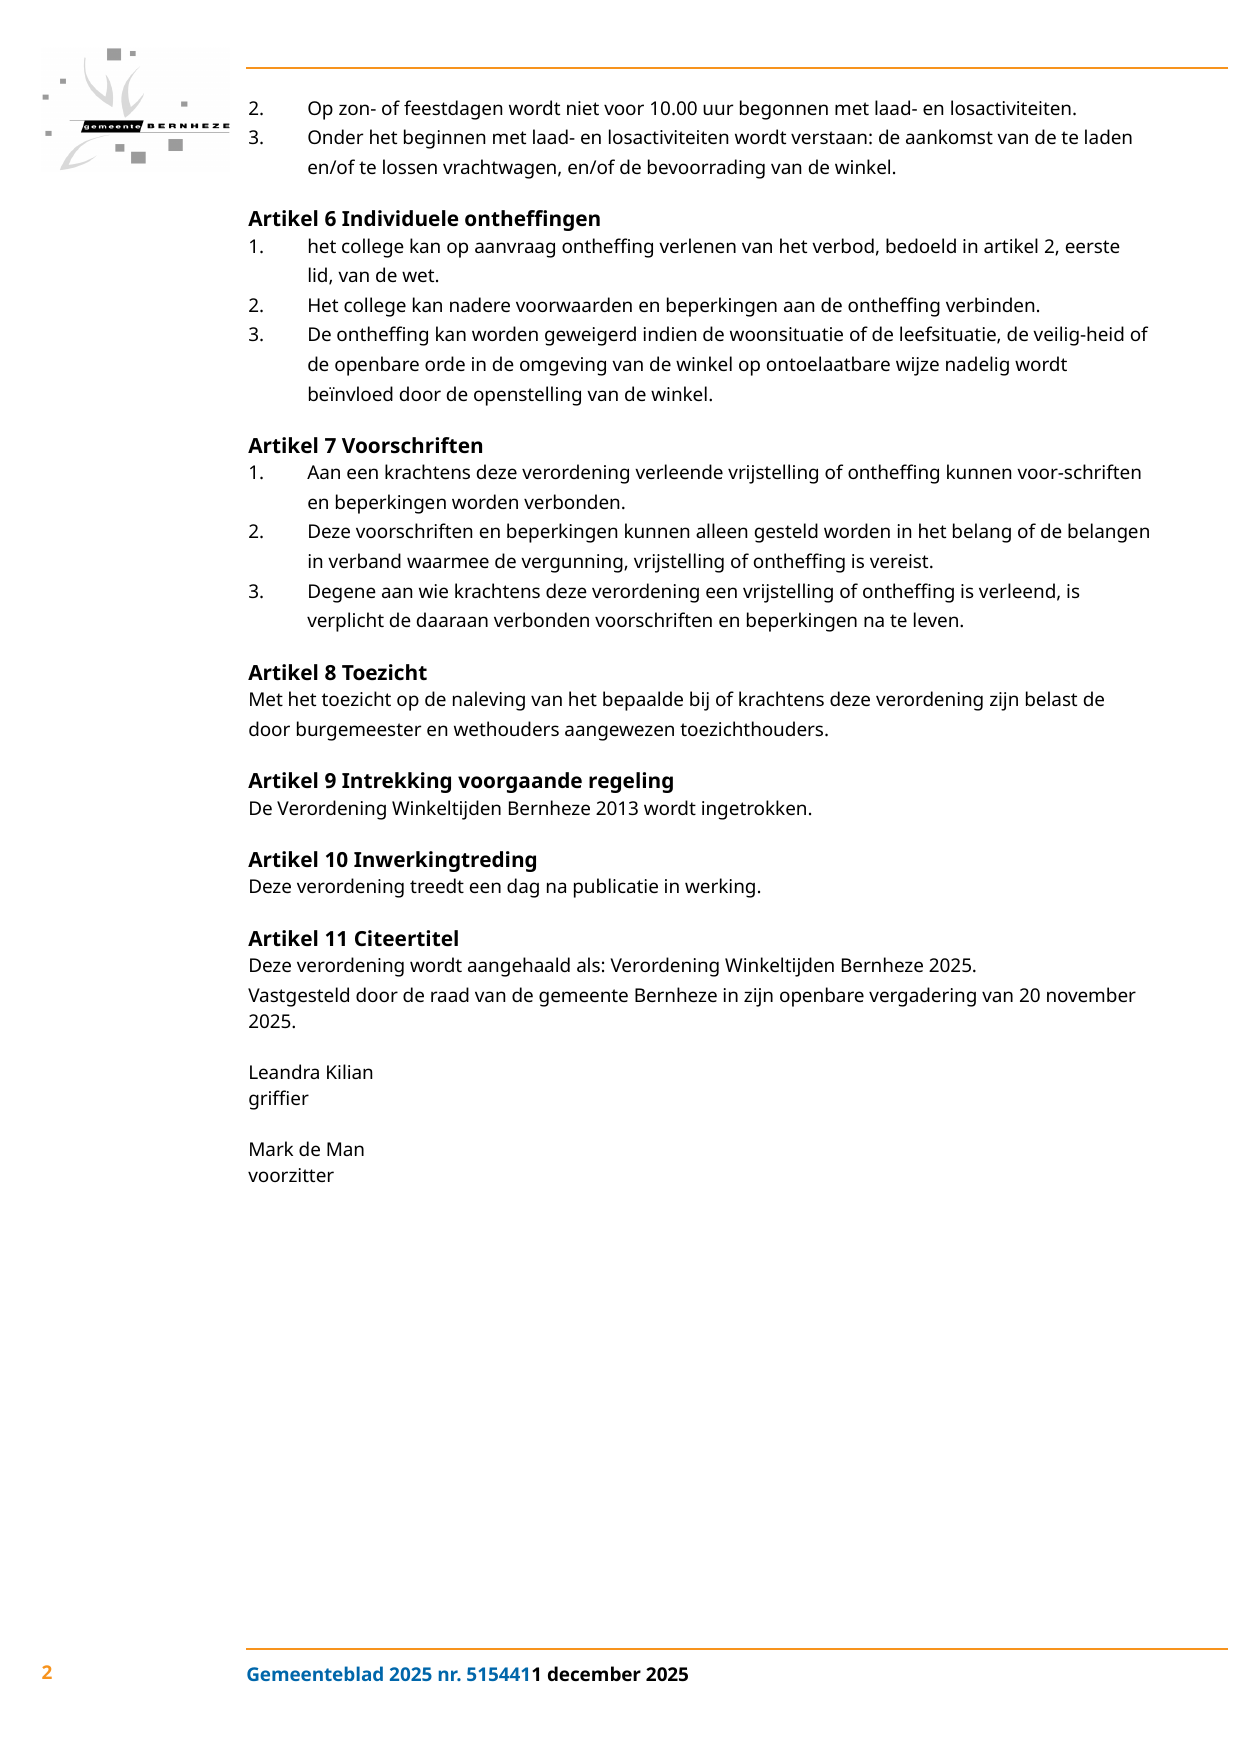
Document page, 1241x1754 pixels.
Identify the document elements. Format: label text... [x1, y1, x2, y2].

text voorzitter [248, 1162, 1152, 1188]
text Artikel 11 Citeertitel [248, 924, 1152, 952]
picture [41, 47, 231, 172]
text De Verordening Winkeltijden Bernheze 2013 wordt ingetrokken. [248, 795, 1152, 821]
text Artikel 9 Intrekking voorgaande regeling [248, 766, 1152, 795]
text Deze verordening wordt aangehaald als: Verordening Winkeltijden Bernheze 2025. [248, 952, 1152, 978]
text Artikel 7 Voorschriften [248, 431, 1152, 459]
text Artikel 8 Toezicht [248, 658, 1152, 686]
list Het college kan nadere voorwaarden en beperkingen aan de ontheffing verbinden. [248, 292, 1152, 318]
text Vastgesteld door de raad van de gemeente Bernheze in zijn openbare vergadering van 20 november 2025. [248, 982, 1152, 1033]
text griffier [248, 1085, 1152, 1111]
list Deze voorschriften en beperkingen kunnen alleen gesteld worden in het belang of de belangen in verband waarmee de vergunning, vrijstelling of ontheffing is vereist. [248, 519, 1152, 574]
text Artikel 6 Individuele ontheffingen [248, 204, 1152, 233]
list Degene aan wie krachtens deze verordening een vrijstelling of ontheffing is verleend, is verplicht de daaraan verbonden voorschriften en beperkingen na te leven. [248, 578, 1152, 633]
list Op zon- of feestdagen wordt niet voor 10.00 uur begonnen met laad- en losactiviteiten. [248, 95, 1152, 121]
text Deze verordening treedt een dag na publicatie in werking. [248, 874, 1152, 899]
list De ontheffing kan worden geweigerd indien de woonsituatie of de leefsituatie, de veilig-heid of de openbare orde in de omgeving van de winkel op ontoelaatbare wijze nadelig wordt beïnvloed door de openstelling van de winkel. [248, 322, 1152, 406]
text Leandra Kilian [248, 1059, 1152, 1085]
list Aan een krachtens deze verordening verleende vrijstelling of ontheffing kunnen voor-schriften en beperkingen worden verbonden. [248, 459, 1152, 515]
text Artikel 10 Inwerkingtreding [248, 845, 1152, 874]
list het college kan op aanvraag ontheffing verlenen van het verbod, bedoeld in artikel 2, eerste lid, van de wet. [248, 233, 1152, 288]
list Onder het beginnen met laad- en losactiviteiten wordt verstaan: de aankomst van de te laden en/of te lossen vrachtwagen, en/of de bevoorrading van de winkel. [248, 124, 1152, 180]
text Mark de Man [248, 1136, 1152, 1162]
text Met het toezicht op de naleving van het bepaalde bij of krachtens deze verordening zijn belast de door burgemeester en wethouders aangewezen toezichthouders. [248, 686, 1152, 742]
